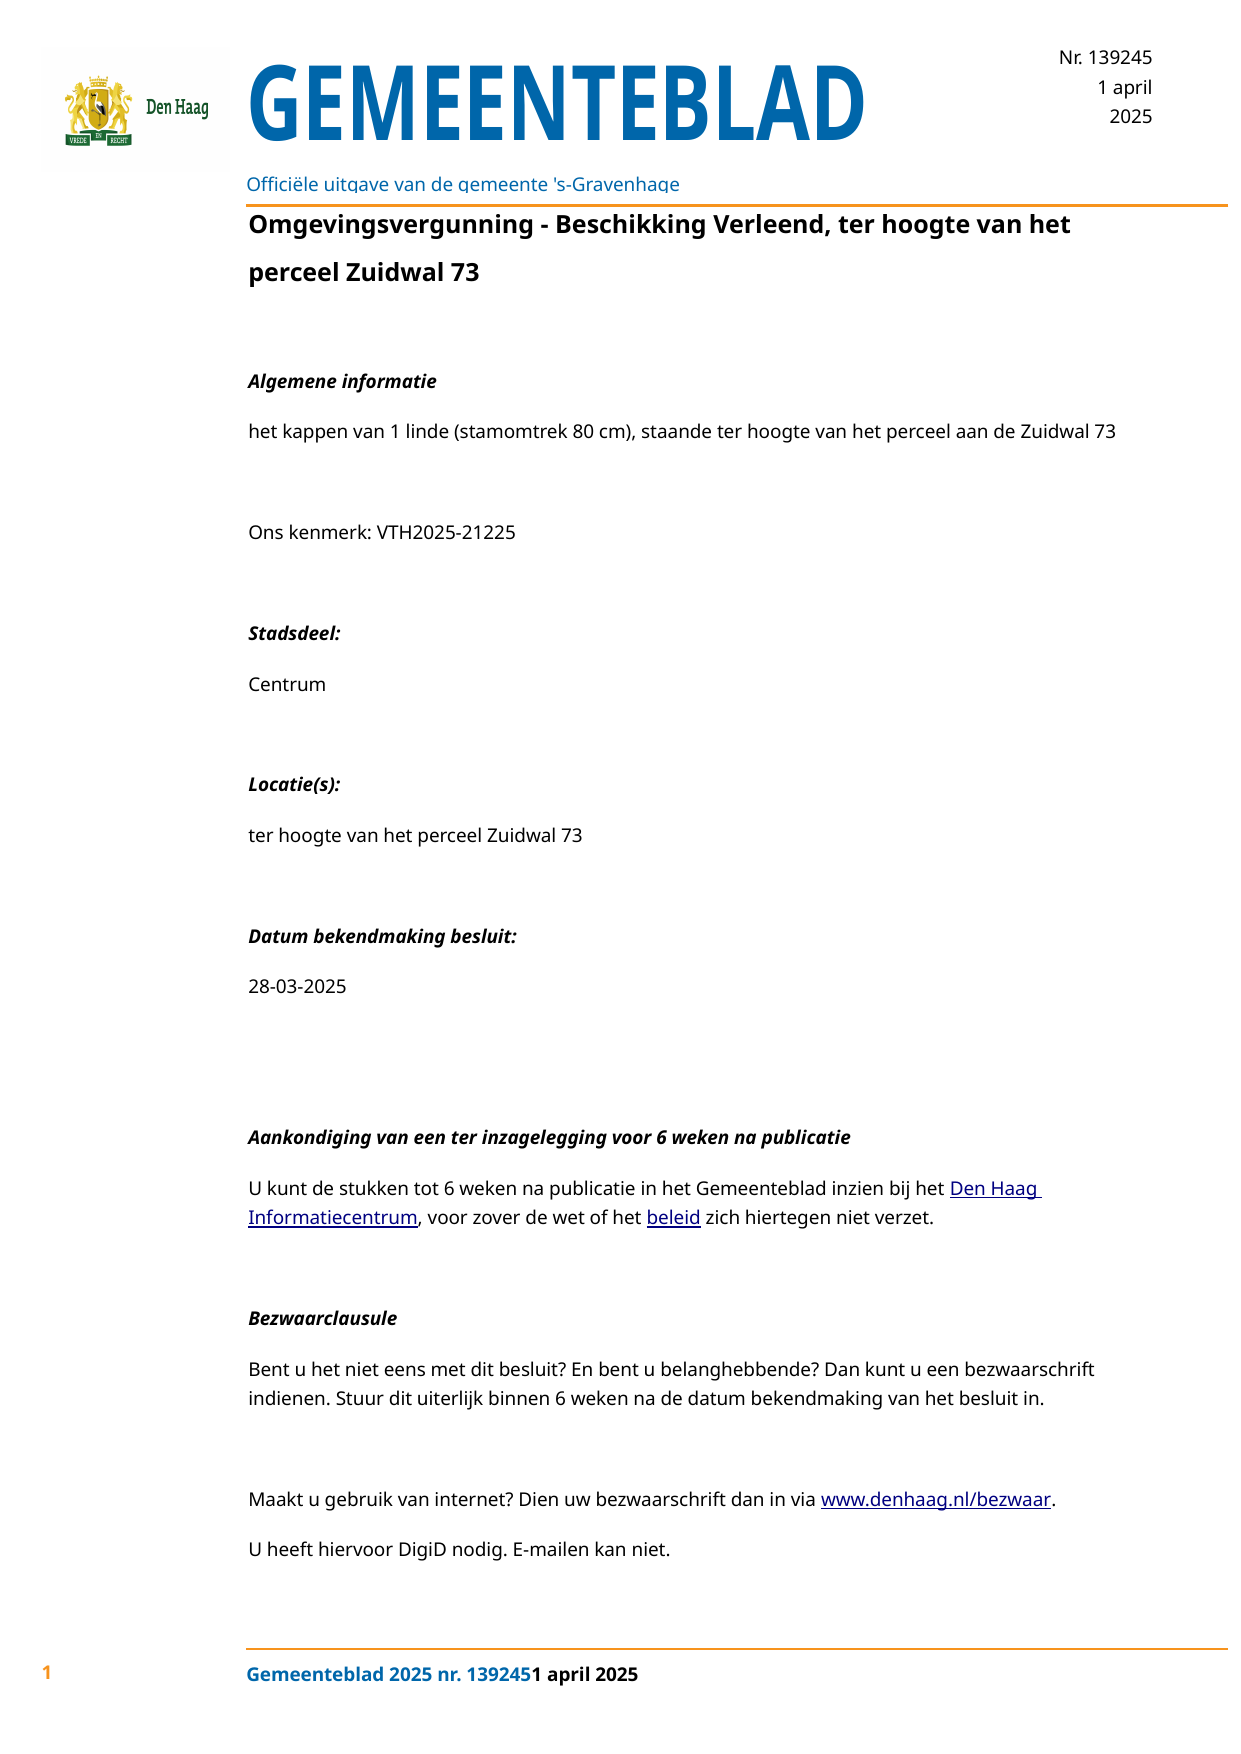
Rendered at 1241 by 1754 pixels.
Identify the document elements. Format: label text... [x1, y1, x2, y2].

text ter hoogte van het perceel Zuidwal 73 [248, 822, 1152, 848]
text 28-03-2025 [248, 973, 1152, 999]
text Datum bekendmaking besluit: [248, 923, 1152, 949]
text U kunt de stukken tot 6 weken na publicatie in het Gemeenteblad inzien bij het Den Haag Informatiecentrum, voor zover de wet of het beleid zich hiertegen niet verzet. [248, 1175, 1152, 1230]
text Stadsdeel: [248, 620, 1152, 646]
text Aankondiging van een ter inzagelegging voor 6 weken na publicatie [248, 1124, 1152, 1150]
text Bezwaarclausule [248, 1305, 1152, 1331]
text U heeft hiervoor DigiD nodig. E-mailen kan niet. [248, 1537, 1152, 1562]
text Omgevingsvergunning - Beschikking Verleend, ter hoogte van het perceel Zuidwal 73 [248, 207, 1152, 288]
text Locatie(s): [248, 772, 1152, 797]
text Centrum [248, 671, 1152, 697]
text Ons kenmerk: VTH2025-21225 [248, 519, 1152, 545]
text Algemene informatie [248, 368, 1152, 394]
text het kappen van 1 linde (stamomtrek 80 cm), staande ter hoogte van het perceel aan de Zuidwal 73 [248, 419, 1152, 444]
picture [41, 47, 231, 172]
text Maakt u gebruik van internet? Dien uw bezwaarschrift dan in via www.denhaag.nl/bezwaar. [248, 1486, 1152, 1512]
text Bent u het niet eens met dit besluit? En bent u belanghebbende? Dan kunt u een bezwaarschrift indienen. Stuur dit uiterlijk binnen 6 weken na de datum bekendmaking van het besluit in. [248, 1356, 1152, 1411]
